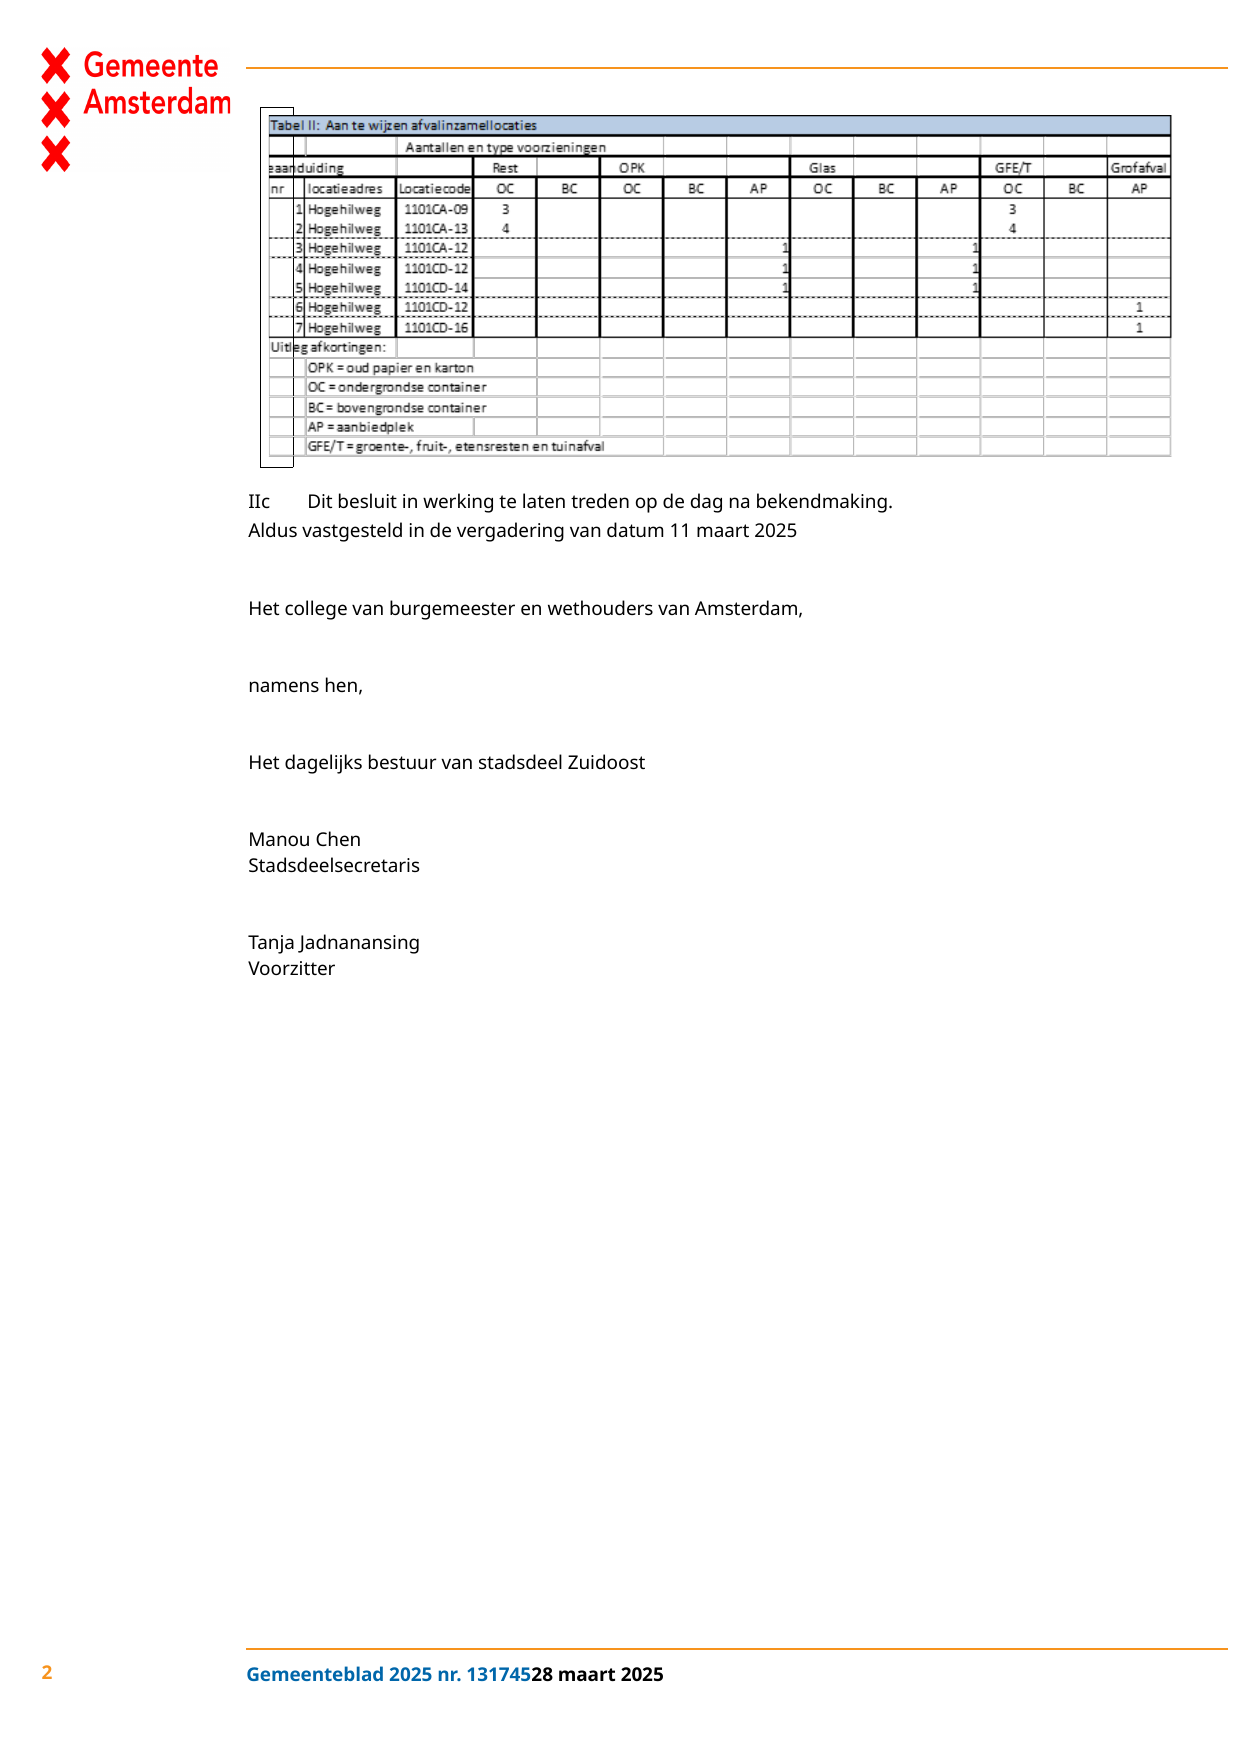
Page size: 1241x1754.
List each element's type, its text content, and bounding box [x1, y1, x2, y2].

text Manou Chen [248, 826, 1152, 852]
list Dit besluit in werking te laten treden op de dag na bekendmaking. [248, 488, 1152, 514]
text Tanja Jadnanansing [248, 929, 1152, 955]
text Voorzitter [248, 955, 1152, 981]
picture [268, 115, 1173, 458]
text Aldus vastgesteld in de vergadering van datum 11 maart 2025 [248, 518, 1152, 543]
text Stadsdeelsecretaris [248, 852, 1152, 878]
picture [41, 47, 231, 172]
text Het college van burgemeester en wethouders van Amsterdam, [248, 595, 1152, 621]
text Het dagelijks bestuur van stadsdeel Zuidoost [248, 749, 1152, 775]
text namens hen, [248, 672, 1152, 698]
